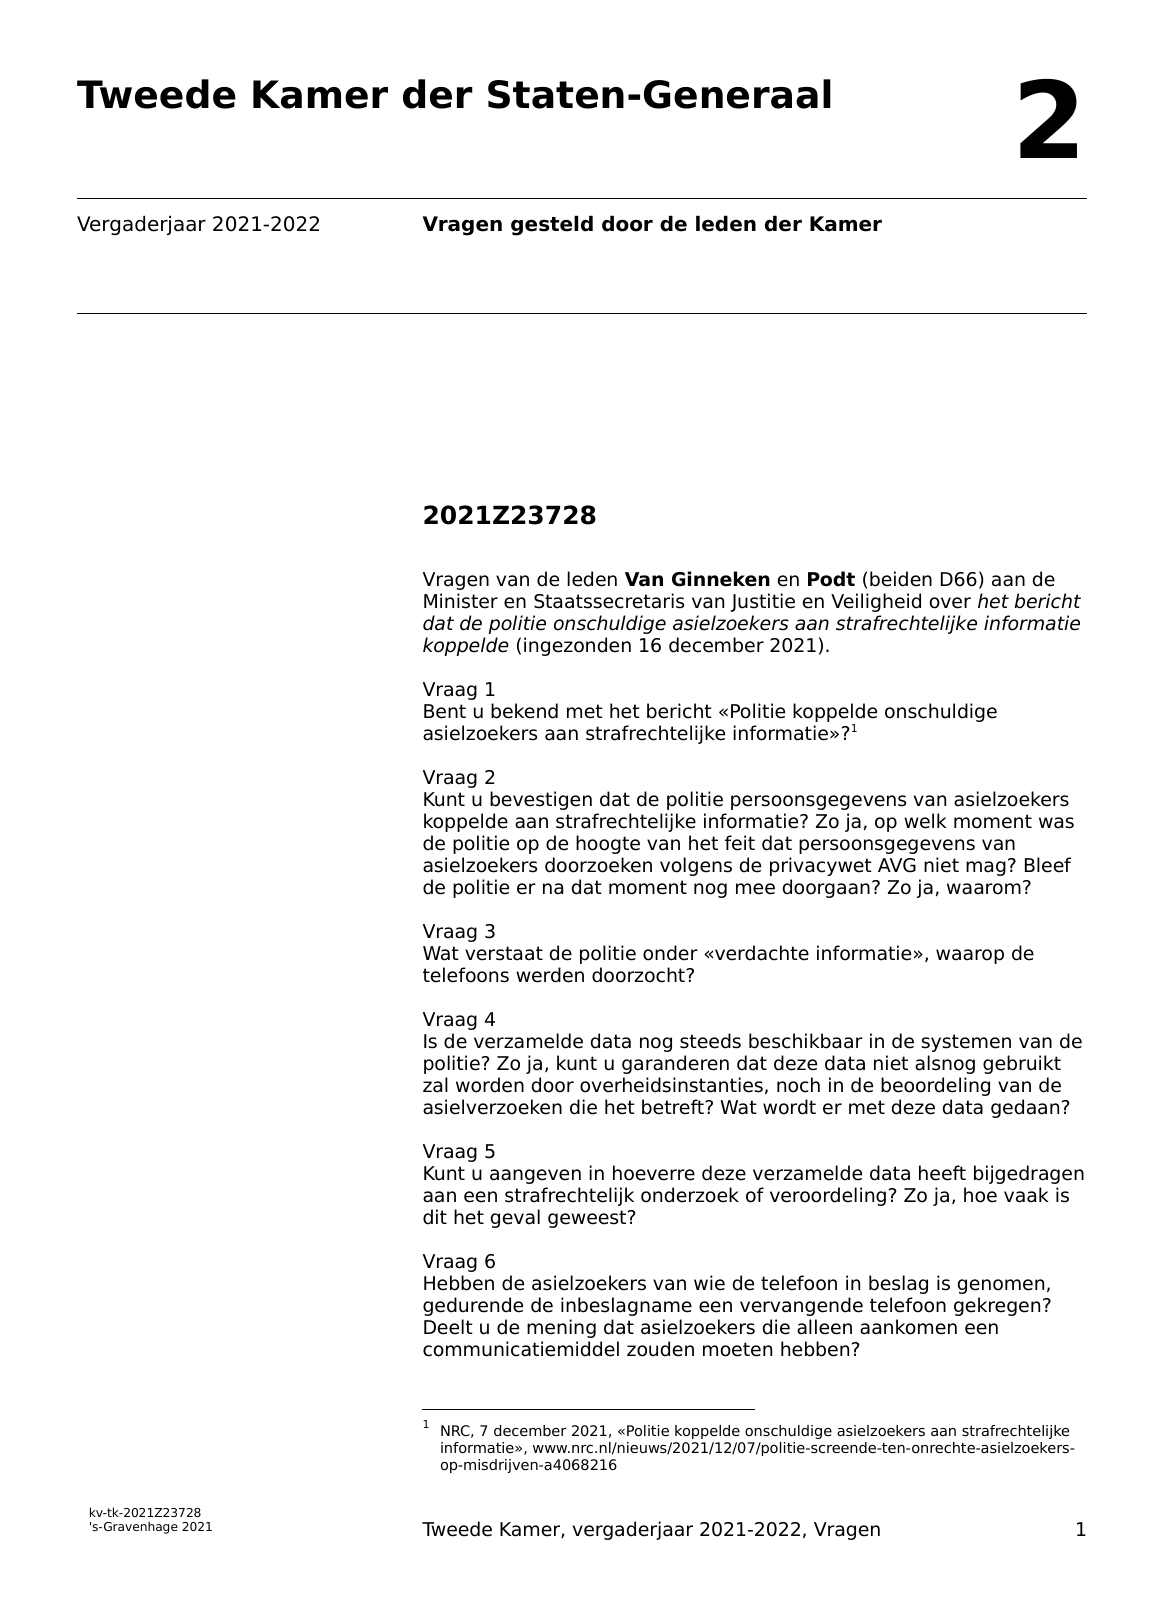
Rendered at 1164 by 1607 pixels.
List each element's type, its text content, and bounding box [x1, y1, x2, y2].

text Bent u bekend met het bericht «Politie koppelde onschuldige asielzoekers aan strafrechtelijke informatie»? [422, 701, 1087, 745]
text 's-Gravenhage 2021 [88, 1520, 323, 1534]
table_cell Vragen gesteld door de leden der Kamer [422, 199, 1087, 313]
text Vraag 6 [422, 1251, 1087, 1273]
text Vraag 3 [422, 921, 1087, 943]
text Vraag 5 [422, 1141, 1087, 1163]
table_header 2 [886, 59, 1087, 198]
text Vragen van de leden Van Ginneken en Podt (beiden D66) aan de Minister en Staatssecretaris van Justitie en Veiligheid over het bericht dat de politie onschuldige asielzoekers aan strafrechtelijke informatie koppelde (ingezonden 16 december 2021). [422, 569, 1087, 657]
text Wat verstaat de politie onder «verdachte informatie», waarop de telefoons werden doorzocht? [422, 943, 1087, 987]
text 2021Z23728 [422, 501, 1087, 531]
text Hebben de asielzoekers van wie de telefoon in beslag is genomen, gedurende de inbeslagname een vervangende telefoon gekregen? Deelt u de mening dat asielzoekers die alleen aankomen een communicatiemiddel zouden moeten hebben? [422, 1273, 1087, 1361]
text Vraag 4 [422, 1009, 1087, 1031]
text Kunt u bevestigen dat de politie persoonsgegevens van asielzoekers koppelde aan strafrechtelijke informatie? Zo ja, op welk moment was de politie op de hoogte van het feit dat persoonsgegevens van asielzoekers doorzoeken volgens de privacywet AVG niet mag? Bleef de politie er na dat moment nog mee doorgaan? Zo ja, waarom? [422, 789, 1087, 899]
text Vraag 2 [422, 767, 1087, 789]
text kv-tk-2021Z23728 [88, 1506, 323, 1520]
text NRC, 7 december 2021, «Politie koppelde onschuldige asielzoekers aan strafrechtelijke informatie», www.nrc.nl/nieuws/2021/12/07/politie-screende-ten-onrechte-asielzoekers-op-misdrijven-a4068216 [422, 1418, 1087, 1474]
text Kunt u aangeven in hoeverre deze verzamelde data heeft bijgedragen aan een strafrechtelijk onderzoek of veroordeling? Zo ja, hoe vaak is dit het geval geweest? [422, 1163, 1087, 1229]
text Is de verzamelde data nog steeds beschikbaar in de systemen van de politie? Zo ja, kunt u garanderen dat deze data niet alsnog gebruikt zal worden door overheidsinstanties, noch in de beoordeling van de asielverzoeken die het betreft? Wat wordt er met deze data gedaan? [422, 1031, 1087, 1119]
text Vraag 1 [422, 679, 1087, 701]
table_header Tweede Kamer der Staten-Generaal [77, 59, 886, 198]
table_cell Vergaderjaar 2021-2022 [77, 199, 422, 313]
